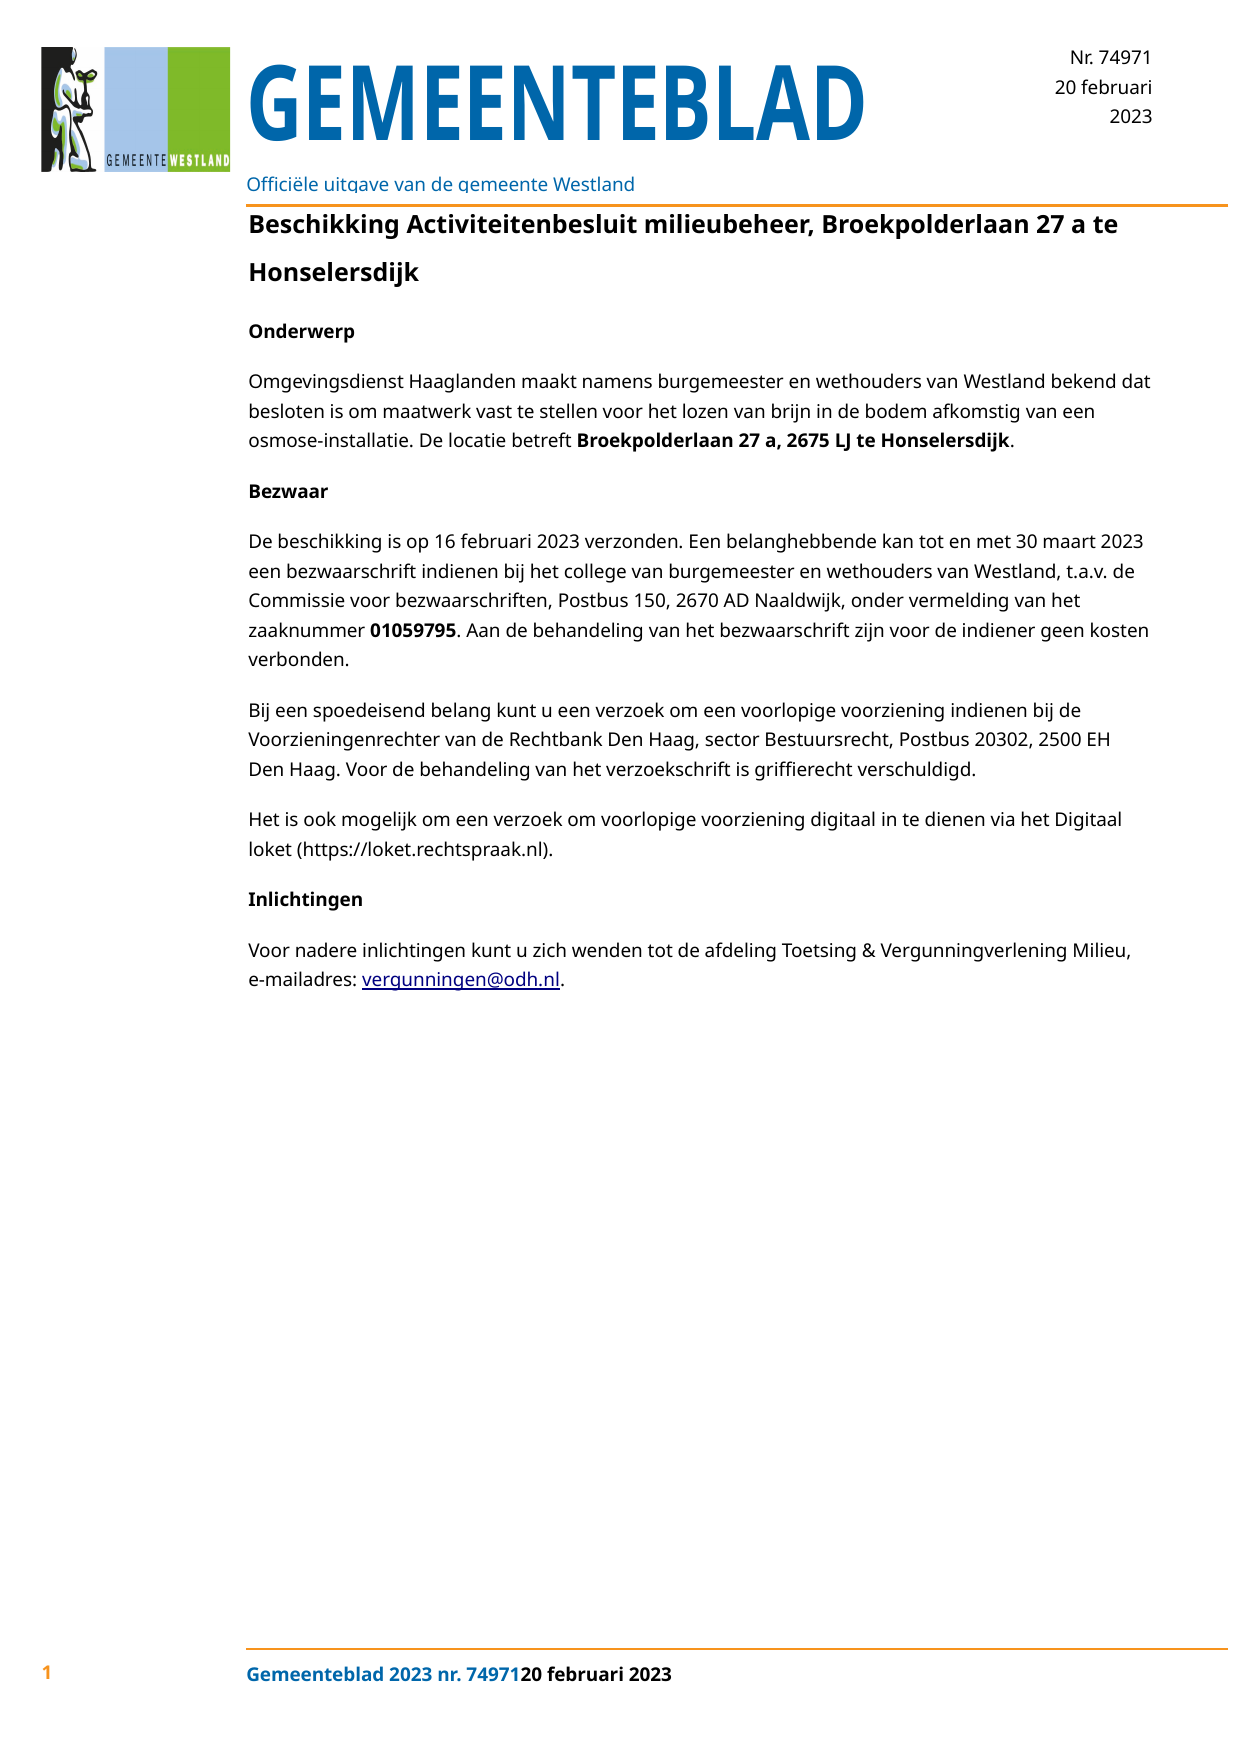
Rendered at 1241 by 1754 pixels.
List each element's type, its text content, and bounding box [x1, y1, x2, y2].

text Het is ook mogelijk om een verzoek om voorlopige voorziening digitaal in te dienen via het Digitaal loket (https://loket.rechtspraak.nl). [248, 807, 1152, 862]
text Omgevingsdienst Haaglanden maakt namens burgemeester en wethouders van Westland bekend dat besloten is om maatwerk vast te stellen voor het lozen van brijn in de bodem afkomstig van een osmose-installatie. De locatie betreft Broekpolderlaan 27 a, 2675 LJ te Honselersdijk. [248, 368, 1152, 453]
text Bij een spoedeisend belang kunt u een verzoek om een voorlopige voorziening indienen bij de Voorzieningenrechter van de Rechtbank Den Haag, sector Bestuursrecht, Postbus 20302, 2500 EH Den Haag. Voor de behandeling van het verzoekschrift is griffierecht verschuldigd. [248, 697, 1152, 782]
text Voor nadere inlichtingen kunt u zich wenden tot de afdeling Toetsing & Vergunningverlening Milieu, e-mailadres: vergunningen@odh.nl. [248, 937, 1152, 992]
text Onderwerp [248, 318, 1152, 344]
text Beschikking Activiteitenbesluit milieubeheer, Broekpolderlaan 27 a te Honselersdijk [248, 207, 1152, 288]
text Bezwaar [248, 478, 1152, 504]
picture [41, 47, 231, 172]
text De beschikking is op 16 februari 2023 verzonden. Een belanghebbende kan tot en met 30 maart 2023 een bezwaarschrift indienen bij het college van burgemeester en wethouders van Westland, t.a.v. de Commissie voor bezwaarschriften, Postbus 150, 2670 AD Naaldwijk, onder vermelding van het zaaknummer 01059795. Aan de behandeling van het bezwaarschrift zijn voor de indiener geen kosten verbonden. [248, 528, 1152, 672]
text Inlichtingen [248, 887, 1152, 912]
